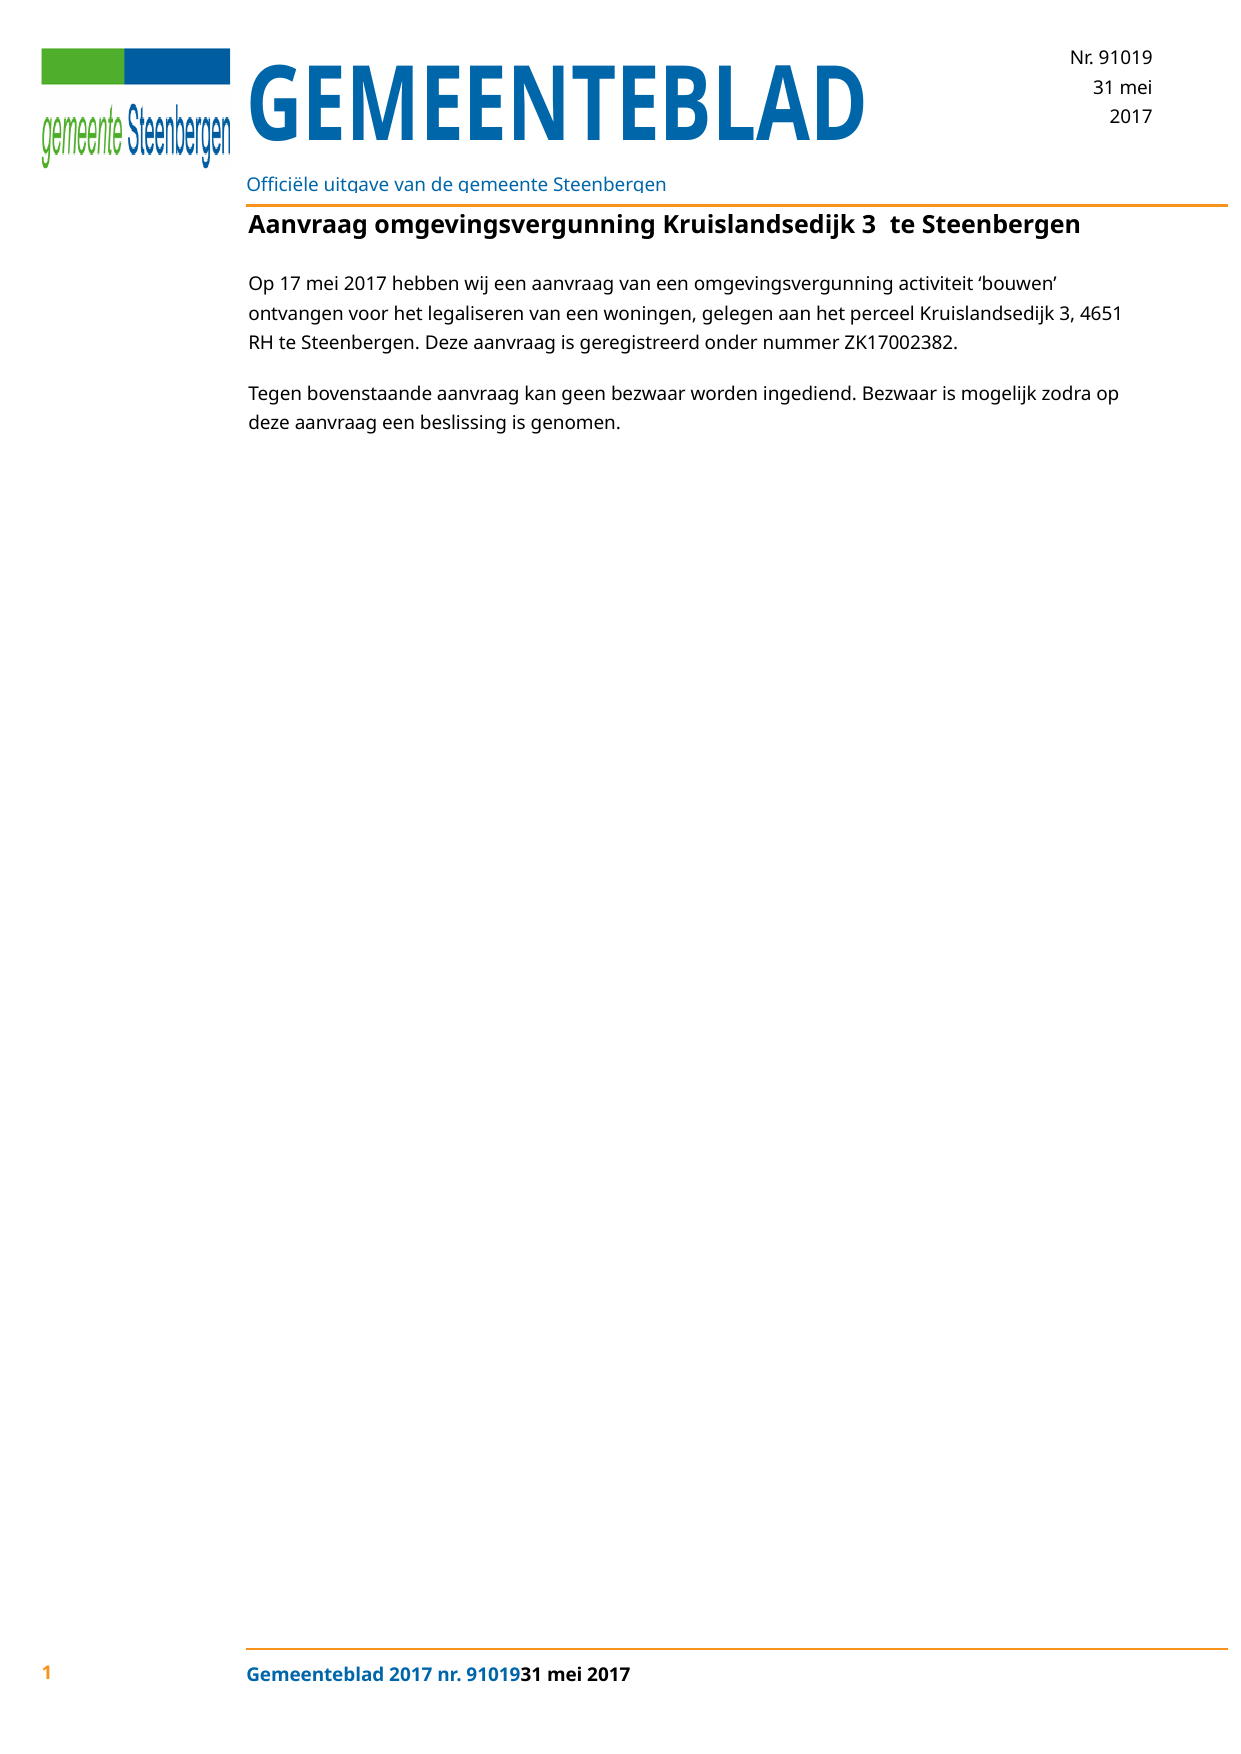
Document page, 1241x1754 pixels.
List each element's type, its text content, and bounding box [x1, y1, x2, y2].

text Op 17 mei 2017 hebben wij een aanvraag van een omgevingsvergunning activiteit ‘bouwen’ ontvangen voor het legaliseren van een woningen, gelegen aan het perceel Kruislandsedijk 3, 4651 RH te Steenbergen. Deze aanvraag is geregistreerd onder nummer ZK17002382. [248, 270, 1152, 355]
text Tegen bovenstaande aanvraag kan geen bezwaar worden ingediend. Bezwaar is mogelijk zodra op deze aanvraag een beslissing is genomen. [248, 380, 1152, 435]
picture [41, 47, 231, 172]
text Aanvraag omgevingsvergunning Kruislandsedijk 3 te Steenbergen [248, 207, 1152, 241]
